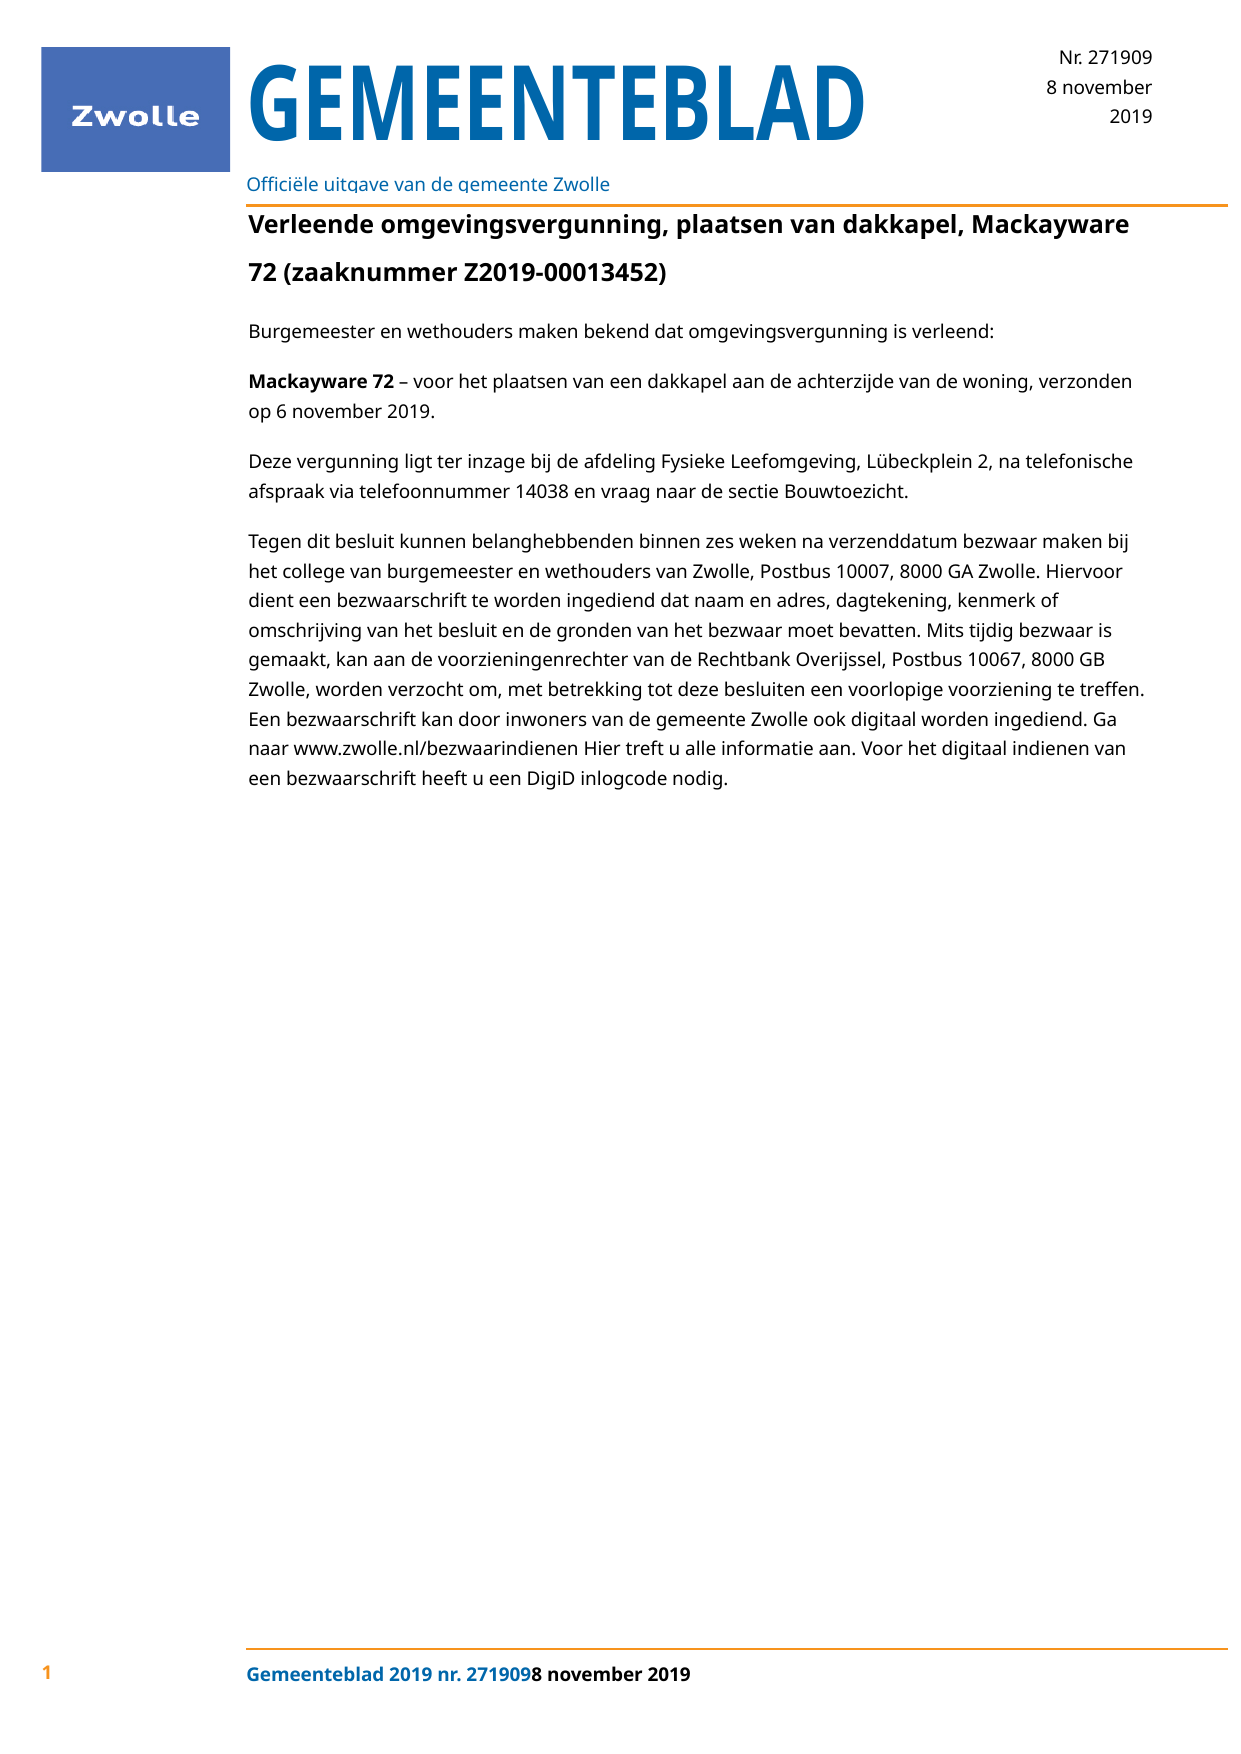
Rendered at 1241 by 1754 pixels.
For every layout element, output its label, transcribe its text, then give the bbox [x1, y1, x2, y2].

text Deze vergunning ligt ter inzage bij de afdeling Fysieke Leefomgeving, Lübeckplein 2, na telefonische afspraak via telefoonnummer 14038 en vraag naar de sectie Bouwtoezicht. [248, 448, 1152, 504]
text Verleende omgevingsvergunning, plaatsen van dakkapel, Mackayware 72 (zaaknummer Z2019-00013452) [248, 207, 1152, 288]
text Tegen dit besluit kunnen belanghebbenden binnen zes weken na verzenddatum bezwaar maken bij het college van burgemeester en wethouders van Zwolle, Postbus 10007, 8000 GA Zwolle. Hiervoor dient een bezwaarschrift te worden ingediend dat naam en adres, dagtekening, kenmerk of omschrijving van het besluit en de gronden van het bezwaar moet bevatten. Mits tijdig bezwaar is gemaakt, kan aan de voorzieningenrechter van de Rechtbank Overijssel, Postbus 10067, 8000 GB Zwolle, worden verzocht om, met betrekking tot deze besluiten een voorlopige voorziening te treffen. Een bezwaarschrift kan door inwoners van de gemeente Zwolle ook digitaal worden ingediend. Ga naar www.zwolle.nl/bezwaarindienen Hier treft u alle informatie aan. Voor het digitaal indienen van een bezwaarschrift heeft u een DigiD inlogcode nodig. [248, 528, 1152, 791]
text Burgemeester en wethouders maken bekend dat omgevingsvergunning is verleend: [248, 318, 1152, 344]
picture [41, 47, 231, 172]
text Mackayware 72 – voor het plaatsen van een dakkapel aan de achterzijde van de woning, verzonden op 6 november 2019. [248, 368, 1152, 424]
